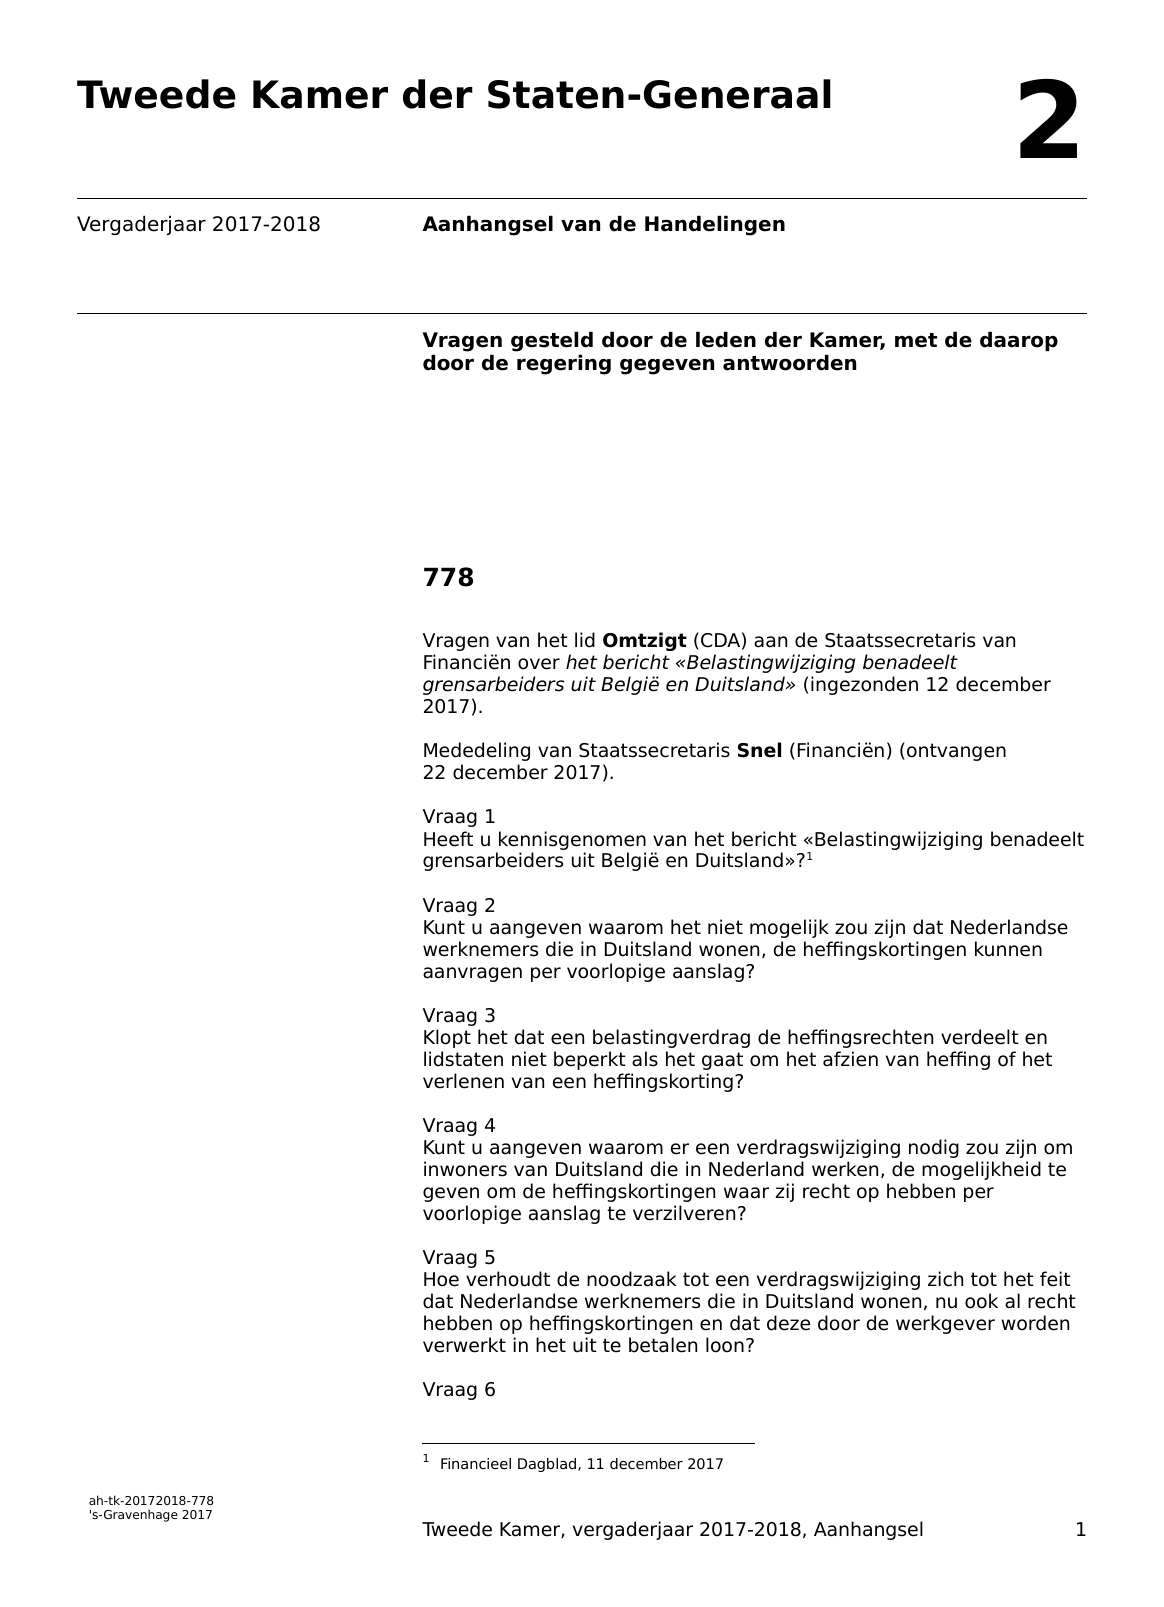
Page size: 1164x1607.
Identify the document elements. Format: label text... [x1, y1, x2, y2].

table_header Tweede Kamer der Staten-Generaal [77, 59, 886, 198]
text Vraag 6 [422, 1379, 1087, 1401]
text Heeft u kennisgenomen van het bericht «Belastingwijziging benadeelt grensarbeiders uit België en Duitsland»? [422, 828, 1087, 872]
table_cell Aanhangsel van de Handelingen [422, 199, 1087, 313]
text Vraag 5 [422, 1247, 1087, 1269]
text Vraag 1 [422, 806, 1087, 828]
text Vraag 3 [422, 1005, 1087, 1027]
text Financieel Dagblad, 11 december 2017 [422, 1452, 1087, 1474]
table_header 2 [886, 59, 1087, 198]
text 's-Gravenhage 2017 [88, 1508, 323, 1522]
table_cell Vragen gesteld door de leden der Kamer, met de daarop door de regering gegeven antwoorden [422, 314, 1087, 375]
text Vraag 2 [422, 894, 1087, 917]
text Kunt u aangeven waarom het niet mogelijk zou zijn dat Nederlandse werknemers die in Duitsland wonen, de heffingskortingen kunnen aanvragen per voorlopige aanslag? [422, 917, 1087, 982]
text 778 [422, 563, 1087, 592]
table_cell [77, 314, 422, 375]
text Klopt het dat een belastingverdrag de heffingsrechten verdeelt en lidstaten niet beperkt als het gaat om het afzien van heffing of het verlenen van een heffingskorting? [422, 1027, 1087, 1093]
table_cell Vergaderjaar 2017-2018 [77, 199, 422, 313]
text Hoe verhoudt de noodzaak tot een verdragswijziging zich tot het feit dat Nederlandse werknemers die in Duitsland wonen, nu ook al recht hebben op heffingskortingen en dat deze door de werkgever worden verwerkt in het uit te betalen loon? [422, 1269, 1087, 1357]
text Vragen van het lid Omtzigt (CDA) aan de Staatssecretaris van Financiën over het bericht «Belastingwijziging benadeelt grensarbeiders uit België en Duitsland» (ingezonden 12 december 2017). [422, 630, 1087, 718]
text Kunt u aangeven waarom er een verdragswijziging nodig zou zijn om inwoners van Duitsland die in Nederland werken, de mogelijkheid te geven om de heffingskortingen waar zij recht op hebben per voorlopige aanslag te verzilveren? [422, 1137, 1087, 1225]
text Vraag 4 [422, 1115, 1087, 1137]
text Mededeling van Staatssecretaris Snel (Financiën) (ontvangen 22 december 2017). [422, 740, 1087, 784]
text ah-tk-20172018-778 [88, 1494, 323, 1508]
